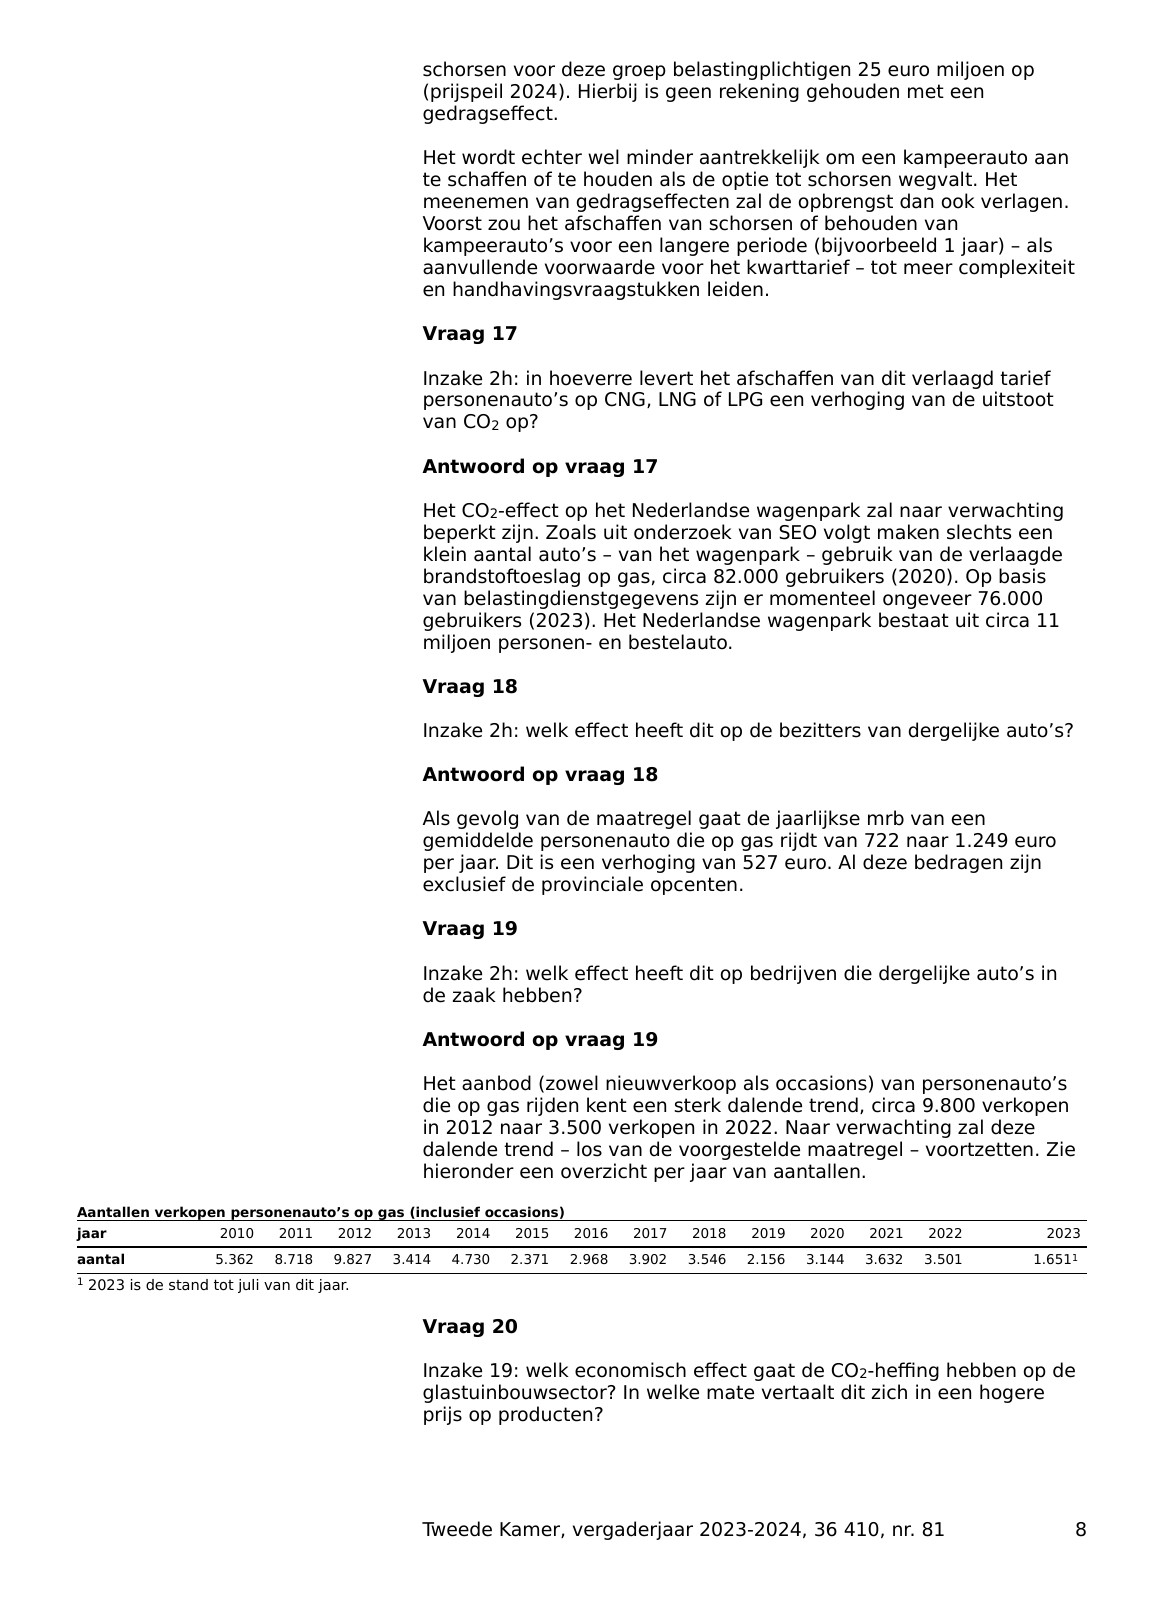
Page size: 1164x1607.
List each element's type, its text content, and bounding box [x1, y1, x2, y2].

table_cell 2014 [437, 1221, 496, 1246]
table_cell 3.632 [850, 1248, 909, 1273]
text Inzake 2h: welk effect heeft dit op bedrijven die dergelijke auto’s in de zaak hebben? [422, 962, 1087, 1006]
subtitle Vraag 19 [422, 918, 1087, 940]
text Inzake 2h: welk effect heeft dit op de bezitters van dergelijke auto’s? [422, 720, 1087, 742]
text Het wordt echter wel minder aantrekkelijk om een kampeerauto aan te schaffen of te houden als de optie tot schorsen wegvalt. Het meenemen van gedragseffecten zal de opbrengst dan ook verlagen. Voorst zou het afschaffen van schorsen of behouden van kampeerauto’s voor een langere periode (bijvoorbeeld 1 jaar) – als aanvullende voorwaarde voor het kwarttarief – tot meer complexiteit en handhavingsvraagstukken leiden. [422, 147, 1087, 301]
table_cell 2010 [201, 1221, 260, 1246]
table_cell 3.546 [673, 1248, 732, 1273]
text Het CO2-effect op het Nederlandse wagenpark zal naar verwachting beperkt zijn. Zoals uit onderzoek van SEO volgt maken slechts een klein aantal auto’s – van het wagenpark – gebruik van de verlaagde brandstoftoeslag op gas, circa 82.000 gebruikers (2020). Op basis van belastingdienstgegevens zijn er momenteel ongeveer 76.000 gebruikers (2023). Het Nederlandse wagenpark bestaat uit circa 11 miljoen personen- en bestelauto. [422, 500, 1087, 653]
table_cell 3.902 [614, 1248, 673, 1273]
text Inzake 19: welk economisch effect gaat de CO2-heffing hebben op de glastuinbouwsector? In welke mate vertaalt dit zich in een hogere prijs op producten? [422, 1360, 1087, 1426]
subtitle Antwoord op vraag 19 [422, 1029, 1087, 1051]
table_cell 9.827 [319, 1248, 378, 1273]
table_cell 2.156 [732, 1248, 791, 1273]
table_cell 4.730 [437, 1248, 496, 1273]
subtitle Vraag 20 [422, 1316, 1087, 1338]
text Het aanbod (zowel nieuwverkoop als occasions) van personenauto’s die op gas rijden kent een sterk dalende trend, circa 9.800 verkopen in 2012 naar 3.500 verkopen in 2022. Naar verwachting zal deze dalende trend – los van de voorgestelde maatregel – voortzetten. Zie hieronder een overzicht per jaar van aantallen. [422, 1073, 1087, 1183]
text Als gevolg van de maatregel gaat de jaarlijkse mrb van een gemiddelde personenauto die op gas rijdt van 722 naar 1.249 euro per jaar. Dit is een verhoging van 527 euro. Al deze bedragen zijn exclusief de provinciale opcenten. [422, 808, 1087, 896]
table_cell 1 2023 is de stand tot juli van dit jaar. [77, 1274, 1087, 1293]
subtitle Vraag 18 [422, 676, 1087, 698]
text Inzake 2h: in hoeverre levert het afschaffen van dit verlaagd tarief personenauto’s op CNG, LNG of LPG een verhoging van de uitstoot van CO2 op? [422, 367, 1087, 433]
table_cell 1.6511 [969, 1248, 1087, 1273]
table_cell 3.414 [378, 1248, 437, 1273]
table_cell aantal [77, 1248, 201, 1273]
table_cell 3.501 [909, 1248, 968, 1273]
table_cell 5.362 [201, 1248, 260, 1273]
table_cell 2.968 [555, 1248, 614, 1273]
subtitle Antwoord op vraag 17 [422, 456, 1087, 477]
table_header Aantallen verkopen personenauto’s op gas (inclusief occasions) [77, 1205, 1087, 1220]
table_cell 2023 [969, 1221, 1087, 1246]
table_cell 2020 [791, 1221, 850, 1246]
table_cell 3.144 [791, 1248, 850, 1273]
table_cell 2018 [673, 1221, 732, 1246]
table_cell 2016 [555, 1221, 614, 1246]
table_cell 8.718 [260, 1248, 319, 1273]
table_cell jaar [77, 1221, 201, 1246]
table_cell 2012 [319, 1221, 378, 1246]
table_cell 2.371 [496, 1248, 555, 1273]
table_cell 2015 [496, 1221, 555, 1246]
table_cell 2017 [614, 1221, 673, 1246]
text schorsen voor deze groep belastingplichtigen 25 euro miljoen op (prijspeil 2024). Hierbij is geen rekening gehouden met een gedragseffect. [422, 59, 1087, 125]
table_cell 2013 [378, 1221, 437, 1246]
subtitle Antwoord op vraag 18 [422, 764, 1087, 786]
subtitle Vraag 17 [422, 323, 1087, 345]
table_cell 2011 [260, 1221, 319, 1246]
table_cell 2021 [850, 1221, 909, 1246]
table_cell 2019 [732, 1221, 791, 1246]
table_cell 2022 [909, 1221, 968, 1246]
